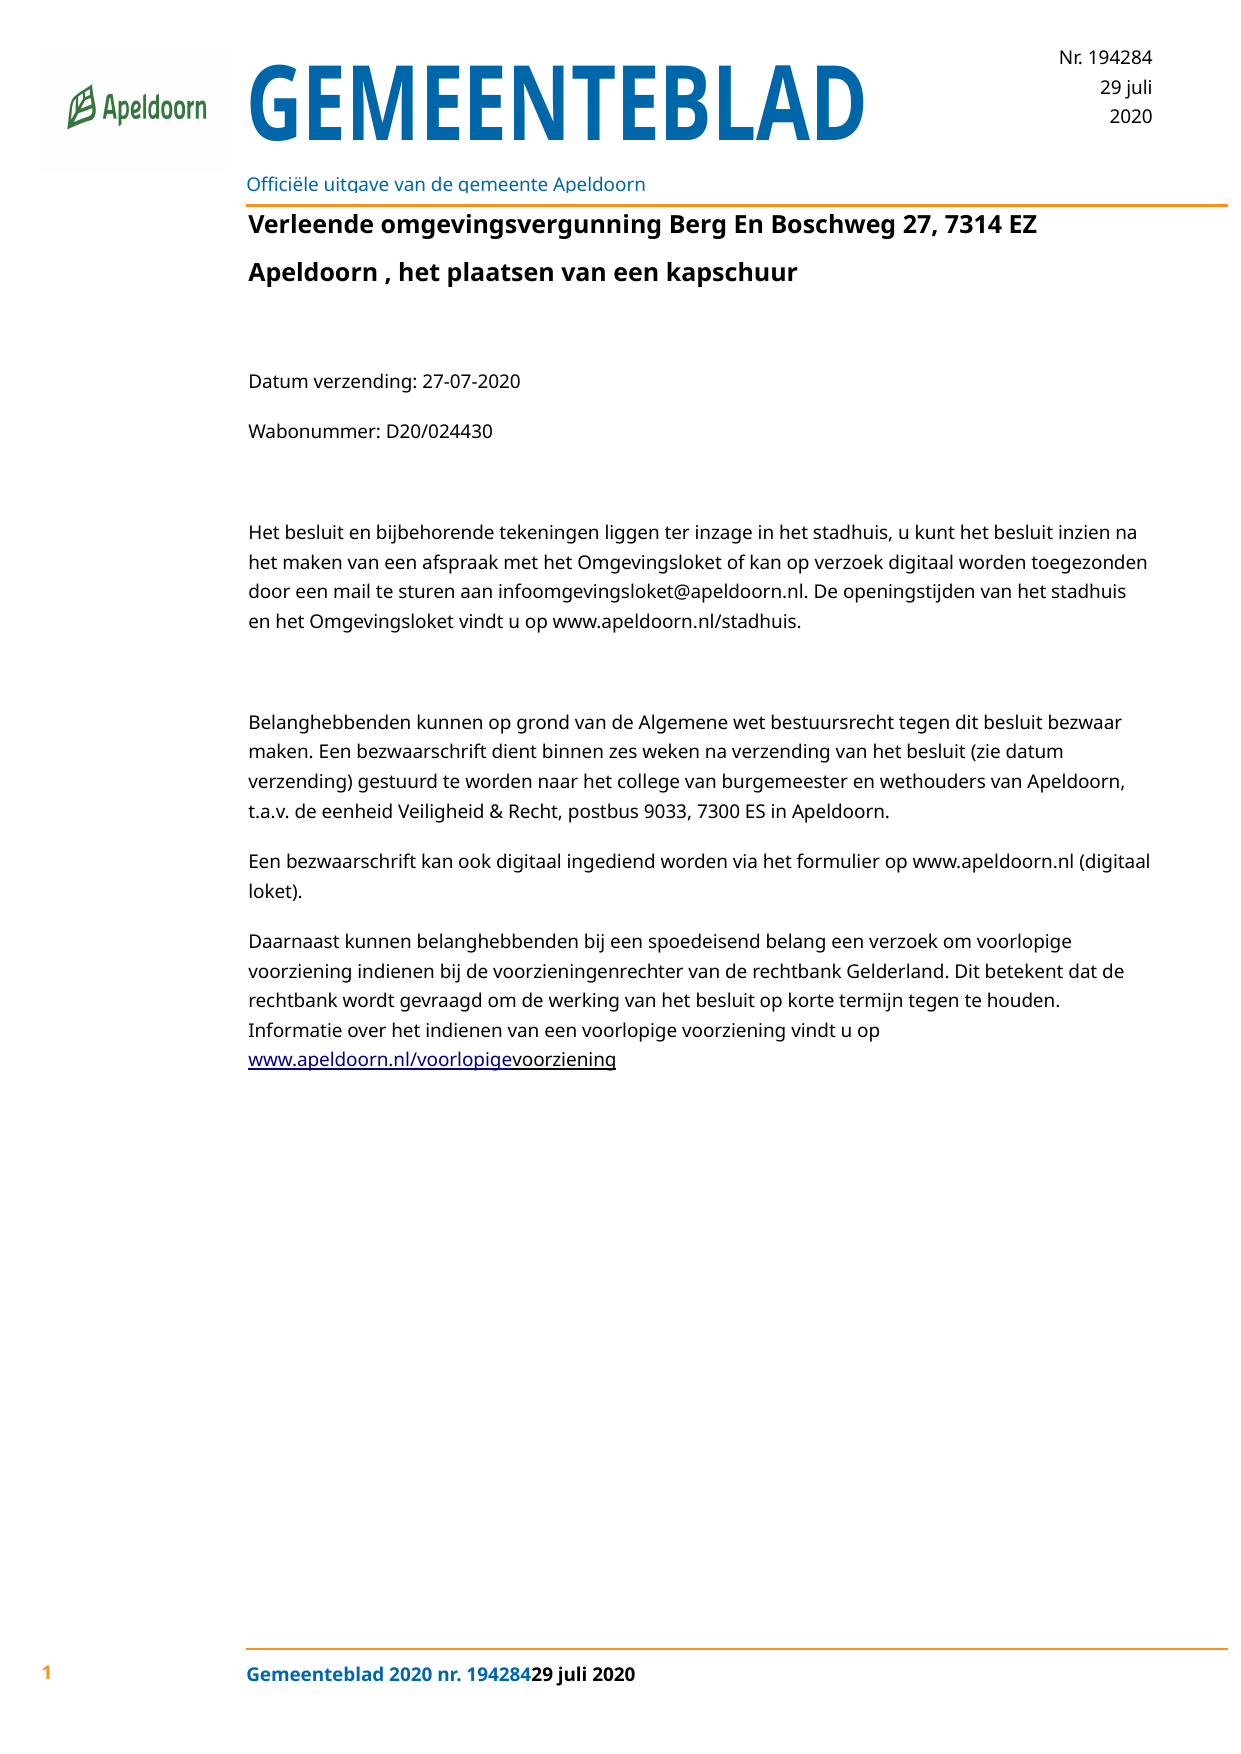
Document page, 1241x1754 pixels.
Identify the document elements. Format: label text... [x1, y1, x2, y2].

text Verleende omgevingsvergunning Berg En Boschweg 27, 7314 EZ Apeldoorn , het plaatsen van een kapschuur [248, 207, 1152, 288]
text Belanghebbenden kunnen op grond van de Algemene wet bestuursrecht tegen dit besluit bezwaar maken. Een bezwaarschrift dient binnen zes weken na verzending van het besluit (zie datum verzending) gestuurd te worden naar het college van burgemeester en wethouders van Apeldoorn, t.a.v. de eenheid Veiligheid & Recht, postbus 9033, 7300 ES in Apeldoorn. [248, 709, 1152, 824]
text Een bezwaarschrift kan ook digitaal ingediend worden via het formulier op www.apeldoorn.nl (digitaal loket). [248, 848, 1152, 904]
picture [41, 47, 231, 172]
text Het besluit en bijbehorende tekeningen liggen ter inzage in het stadhuis, u kunt het besluit inzien na het maken van een afspraak met het Omgevingsloket of kan op verzoek digitaal worden toegezonden door een mail te sturen aan infoomgevingsloket@apeldoorn.nl. De openingstijden van het stadhuis en het Omgevingsloket vindt u op www.apeldoorn.nl/stadhuis. [248, 519, 1152, 634]
text Daarnaast kunnen belanghebbenden bij een spoedeisend belang een verzoek om voorlopige voorziening indienen bij de voorzieningenrechter van de rechtbank Gelderland. Dit betekent dat de rechtbank wordt gevraagd om de werking van het besluit op korte termijn tegen te houden. Informatie over het indienen van een voorlopige voorziening vindt u op www.apeldoorn.nl/voorlopigevoorziening [248, 928, 1152, 1072]
text Datum verzending: 27-07-2020 [248, 368, 1152, 394]
text Wabonummer: D20/024430 [248, 419, 1152, 444]
